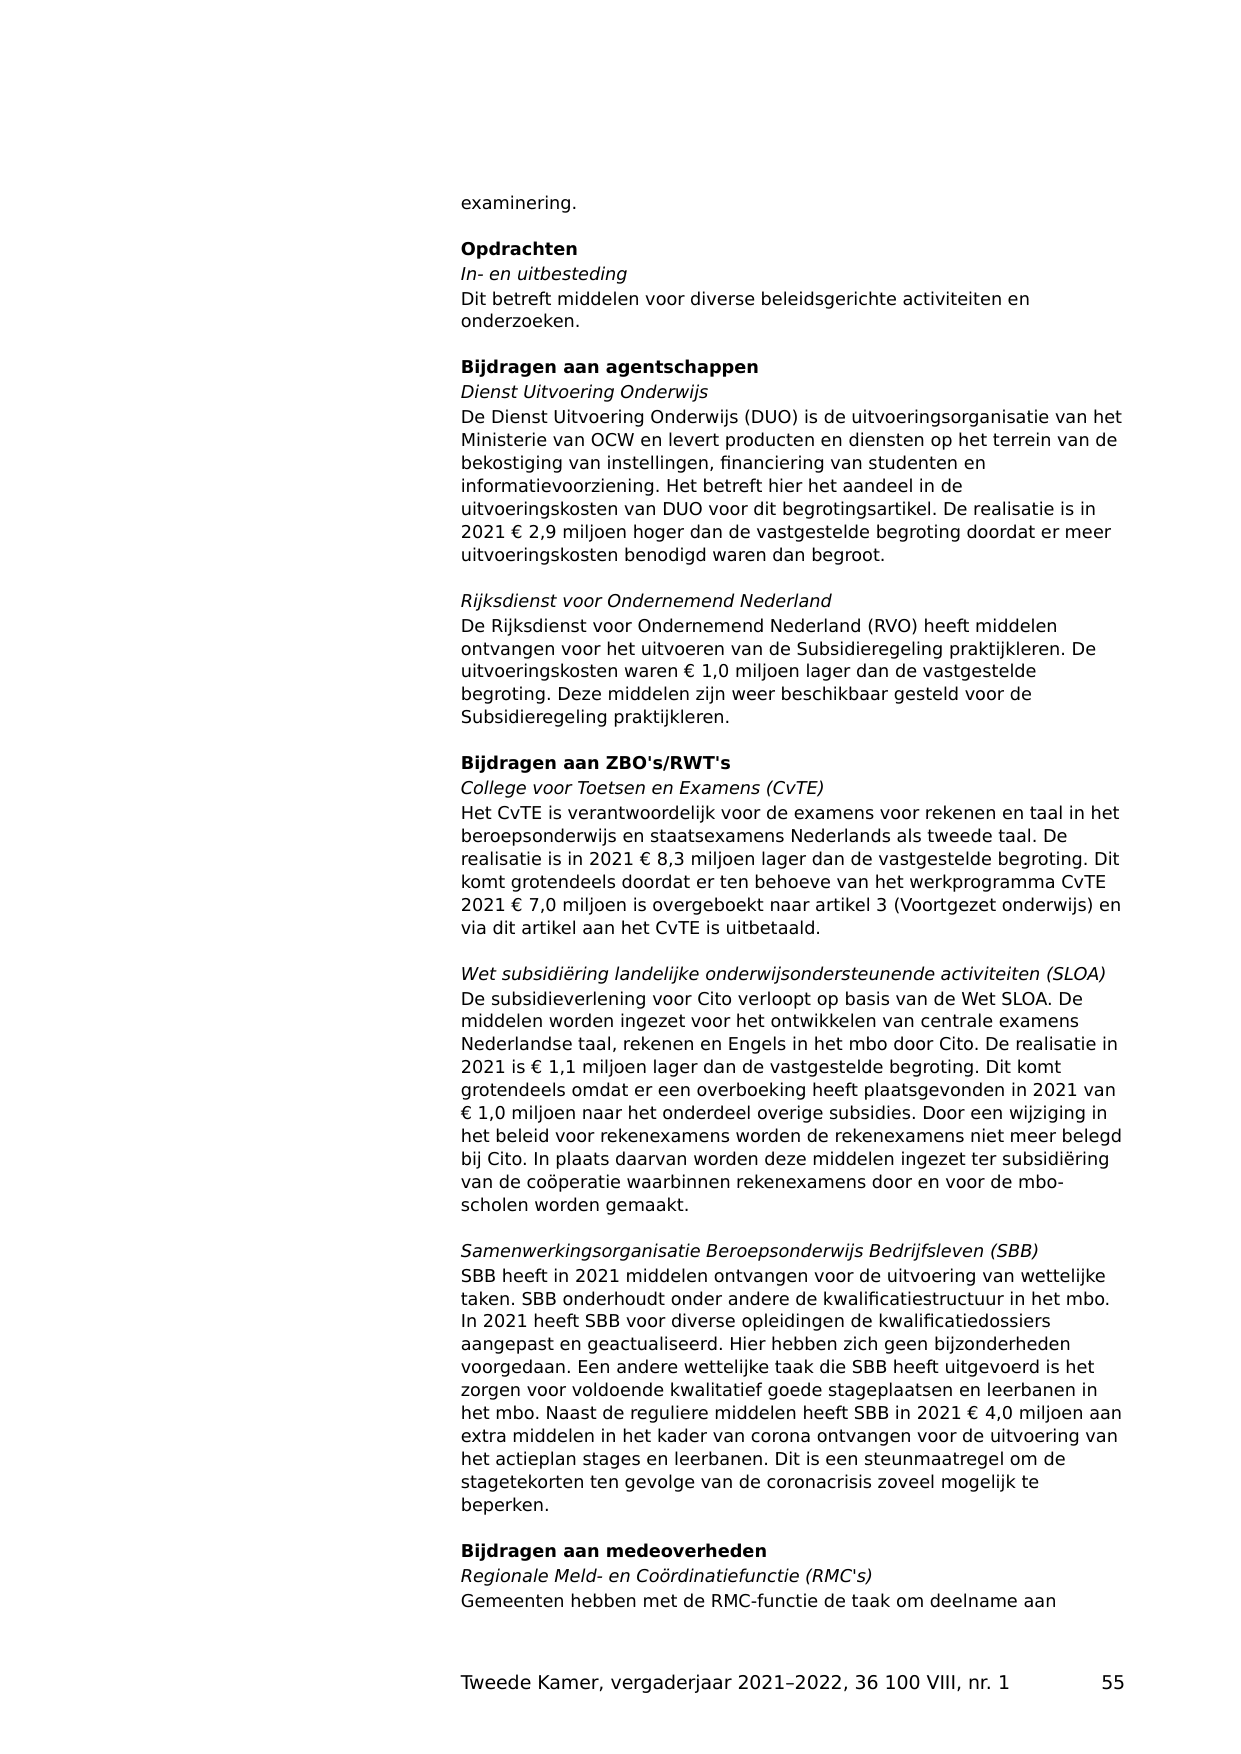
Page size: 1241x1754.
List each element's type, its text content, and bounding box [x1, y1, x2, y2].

text Rijksdienst voor Ondernemend Nederland [461, 589, 1125, 612]
text examinering. [461, 191, 1125, 214]
text Bijdragen aan ZBO's/RWT's [461, 751, 1125, 774]
text Opdrachten [461, 237, 1125, 259]
text Dienst Uitvoering Onderwijs [461, 380, 1125, 403]
text De subsidieverlening voor Cito verloopt op basis van de Wet SLOA. De middelen worden ingezet voor het ontwikkelen van centrale examens Nederlandse taal, rekenen en Engels in het mbo door Cito. De realisatie in 2021 is € 1,1 miljoen lager dan de vastgestelde begroting. Dit komt grotendeels omdat er een overboeking heeft plaatsgevonden in 2021 van € 1,0 miljoen naar het onderdeel overige subsidies. Door een wijziging in het beleid voor rekenexamens worden de rekenexamens niet meer belegd bij Cito. In plaats daarvan worden deze middelen ingezet ter subsidiëring van de coöperatie waarbinnen rekenexamens door en voor de mbo-scholen worden gemaakt. [461, 987, 1125, 1216]
text In- en uitbesteding [461, 262, 1125, 284]
text De Dienst Uitvoering Onderwijs (DUO) is de uitvoeringsorganisatie van het Ministerie van OCW en levert producten en diensten op het terrein van de bekostiging van instellingen, financiering van studenten en informatievoorziening. Het betreft hier het aandeel in de uitvoeringskosten van DUO voor dit begrotingsartikel. De realisatie is in 2021 € 2,9 miljoen hoger dan de vastgestelde begroting doordat er meer uitvoeringskosten benodigd waren dan begroot. [461, 405, 1125, 566]
text Het CvTE is verantwoordelijk voor de examens voor rekenen en taal in het beroepsonderwijs en staatsexamens Nederlands als tweede taal. De realisatie is in 2021 € 8,3 miljoen lager dan de vastgestelde begroting. Dit komt grotendeels doordat er ten behoeve van het werkprogramma CvTE 2021 € 7,0 miljoen is overgeboekt naar artikel 3 (Voortgezet onderwijs) en via dit artikel aan het CvTE is uitbetaald. [461, 801, 1125, 939]
text Wet subsidiëring landelijke onderwijsondersteunende activiteiten (SLOA) [461, 962, 1125, 984]
text Gemeenten hebben met de RMC-functie de taak om deelname aan [461, 1589, 1125, 1612]
text Bijdragen aan agentschappen [461, 355, 1125, 378]
text College voor Toetsen en Examens (CvTE) [461, 776, 1125, 799]
text Bijdragen aan medeoverheden [461, 1539, 1125, 1562]
text De Rijksdienst voor Ondernemend Nederland (RVO) heeft middelen ontvangen voor het uitvoeren van de Subsidieregeling praktijkleren. De uitvoeringskosten waren € 1,0 miljoen lager dan de vastgestelde begroting. Deze middelen zijn weer beschikbaar gesteld voor de Subsidieregeling praktijkleren. [461, 614, 1125, 728]
text Dit betreft middelen voor diverse beleidsgerichte activiteiten en onderzoeken. [461, 287, 1125, 332]
text Regionale Meld- en Coördinatiefunctie (RMC's) [461, 1564, 1125, 1587]
text SBB heeft in 2021 middelen ontvangen voor de uitvoering van wettelijke taken. SBB onderhoudt onder andere de kwalificatiestructuur in het mbo. In 2021 heeft SBB voor diverse opleidingen de kwalificatiedossiers aangepast en geactualiseerd. Hier hebben zich geen bijzonderheden voorgedaan. Een andere wettelijke taak die SBB heeft uitgevoerd is het zorgen voor voldoende kwalitatief goede stageplaatsen en leerbanen in het mbo. Naast de reguliere middelen heeft SBB in 2021 € 4,0 miljoen aan extra middelen in het kader van corona ontvangen voor de uitvoering van het actieplan stages en leerbanen. Dit is een steunmaatregel om de stagetekorten ten gevolge van de coronacrisis zoveel mogelijk te beperken. [461, 1264, 1125, 1516]
text Samenwerkingsorganisatie Beroepsonderwijs Bedrijfsleven (SBB) [461, 1239, 1125, 1262]
